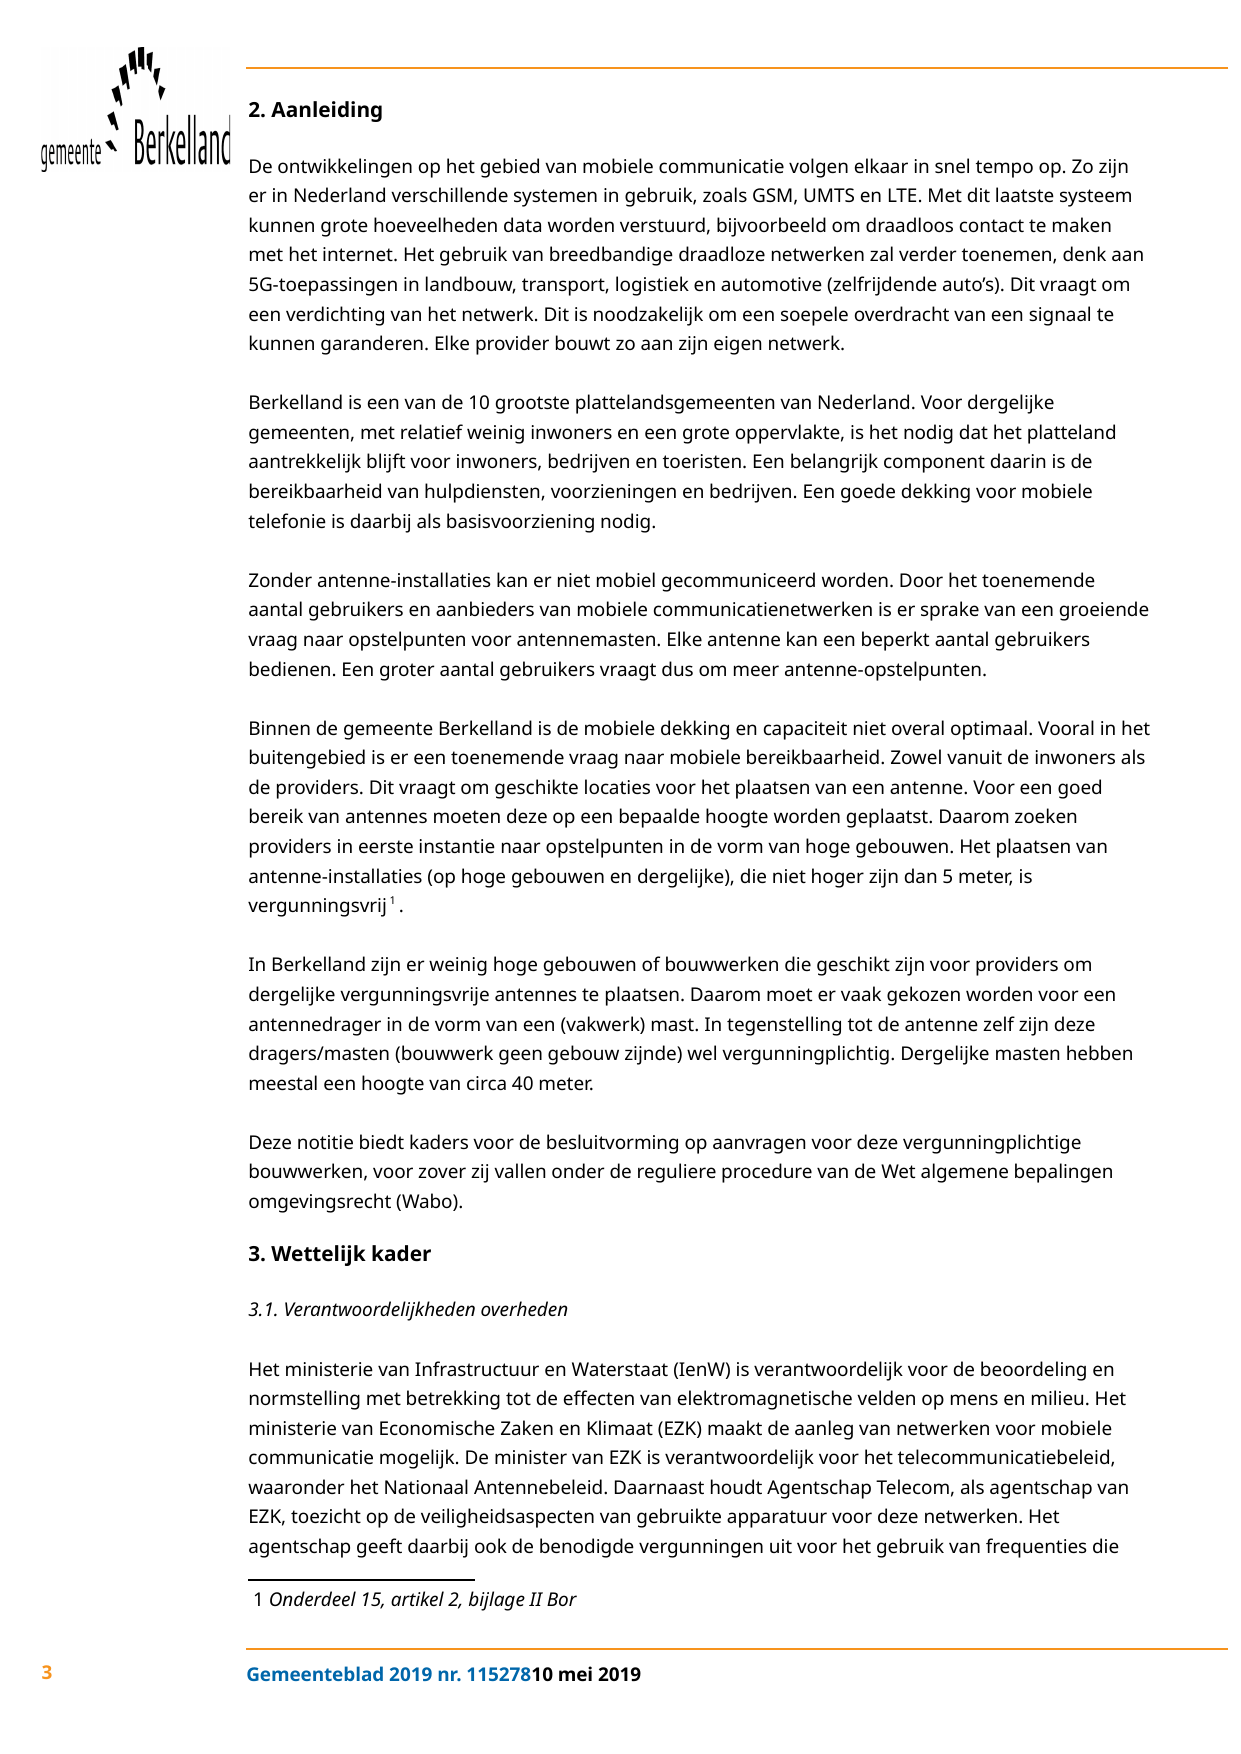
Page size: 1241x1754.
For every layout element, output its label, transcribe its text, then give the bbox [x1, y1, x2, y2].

text 3. Wettelijk kader [248, 1239, 1152, 1267]
text Onderdeel 15, artikel 2, bijlage II Bor [248, 1586, 1152, 1612]
text 2. Aanleiding [248, 95, 1152, 123]
text Zonder antenne-installaties kan er niet mobiel gecommuniceerd worden. Door het toenemende aantal gebruikers en aanbieders van mobiele communicatienetwerken is er sprake van een groeiende vraag naar opstelpunten voor antennemasten. Elke antenne kan een beperkt aantal gebruikers bedienen. Een groter aantal gebruikers vraagt dus om meer antenne-opstelpunten. [248, 567, 1152, 681]
text De ontwikkelingen op het gebied van mobiele communicatie volgen elkaar in snel tempo op. Zo zijn er in Nederland verschillende systemen in gebruik, zoals GSM, UMTS en LTE. Met dit laatste systeem kunnen grote hoeveelheden data worden verstuurd, bijvoorbeeld om draadloos contact te maken met het internet. Het gebruik van breedbandige draadloze netwerken zal verder toenemen, denk aan 5G-toepassingen in landbouw, transport, logistiek en automotive (zelfrijdende auto’s). Dit vraagt om een verdichting van het netwerk. Dit is noodzakelijk om een soepele overdracht van een signaal te kunnen garanderen. Elke provider bouwt zo aan zijn eigen netwerk. [248, 153, 1152, 356]
text Deze notitie biedt kaders voor de besluitvorming op aanvragen voor deze vergunningplichtige bouwwerken, voor zover zij vallen onder de reguliere procedure van de Wet algemene bepalingen omgevingsrecht (Wabo). [248, 1129, 1152, 1214]
picture [41, 47, 231, 172]
text Het ministerie van Infrastructuur en Waterstaat (IenW) is verantwoordelijk voor de beoordeling en normstelling met betrekking tot de effecten van elektromagnetische velden op mens en milieu. Het ministerie van Economische Zaken en Klimaat (EZK) maakt de aanleg van netwerken voor mobiele communicatie mogelijk. De minister van EZK is verantwoordelijk voor het telecommunicatiebeleid, waaronder het Nationaal Antennebeleid. Daarnaast houdt Agentschap Telecom, als agentschap van EZK, toezicht op de veiligheidsaspecten van gebruikte apparatuur voor deze netwerken. Het agentschap geeft daarbij ook de benodigde vergunningen uit voor het gebruik van frequenties die [248, 1356, 1152, 1559]
text Berkelland is een van de 10 grootste plattelandsgemeenten van Nederland. Voor dergelijke gemeenten, met relatief weinig inwoners en een grote oppervlakte, is het nodig dat het platteland aantrekkelijk blijft voor inwoners, bedrijven en toeristen. Een belangrijk component daarin is de bereikbaarheid van hulpdiensten, voorzieningen en bedrijven. Een goede dekking voor mobiele telefonie is daarbij als basisvoorziening nodig. [248, 389, 1152, 533]
text Binnen de gemeente Berkelland is de mobiele dekking en capaciteit niet overal optimaal. Vooral in het buitengebied is er een toenemende vraag naar mobiele bereikbaarheid. Zowel vanuit de inwoners als de providers. Dit vraagt om geschikte locaties voor het plaatsen van een antenne. Voor een goed bereik van antennes moeten deze op een bepaalde hoogte worden geplaatst. Daarom zoeken providers in eerste instantie naar opstelpunten in de vorm van hoge gebouwen. Het plaatsen van antenne-installaties (op hoge gebouwen en dergelijke), die niet hoger zijn dan 5 meter, is vergunningsvrij. [248, 715, 1152, 918]
text 3.1. Verantwoordelijkheden overheden [248, 1297, 1152, 1322]
text In Berkelland zijn er weinig hoge gebouwen of bouwwerken die geschikt zijn voor providers om dergelijke vergunningsvrije antennes te plaatsen. Daarom moet er vaak gekozen worden voor een antennedrager in de vorm van een (vakwerk) mast. In tegenstelling tot de antenne zelf zijn deze dragers/masten (bouwwerk geen gebouw zijnde) wel vergunningplichtig. Dergelijke masten hebben meestal een hoogte van circa 40 meter. [248, 952, 1152, 1096]
